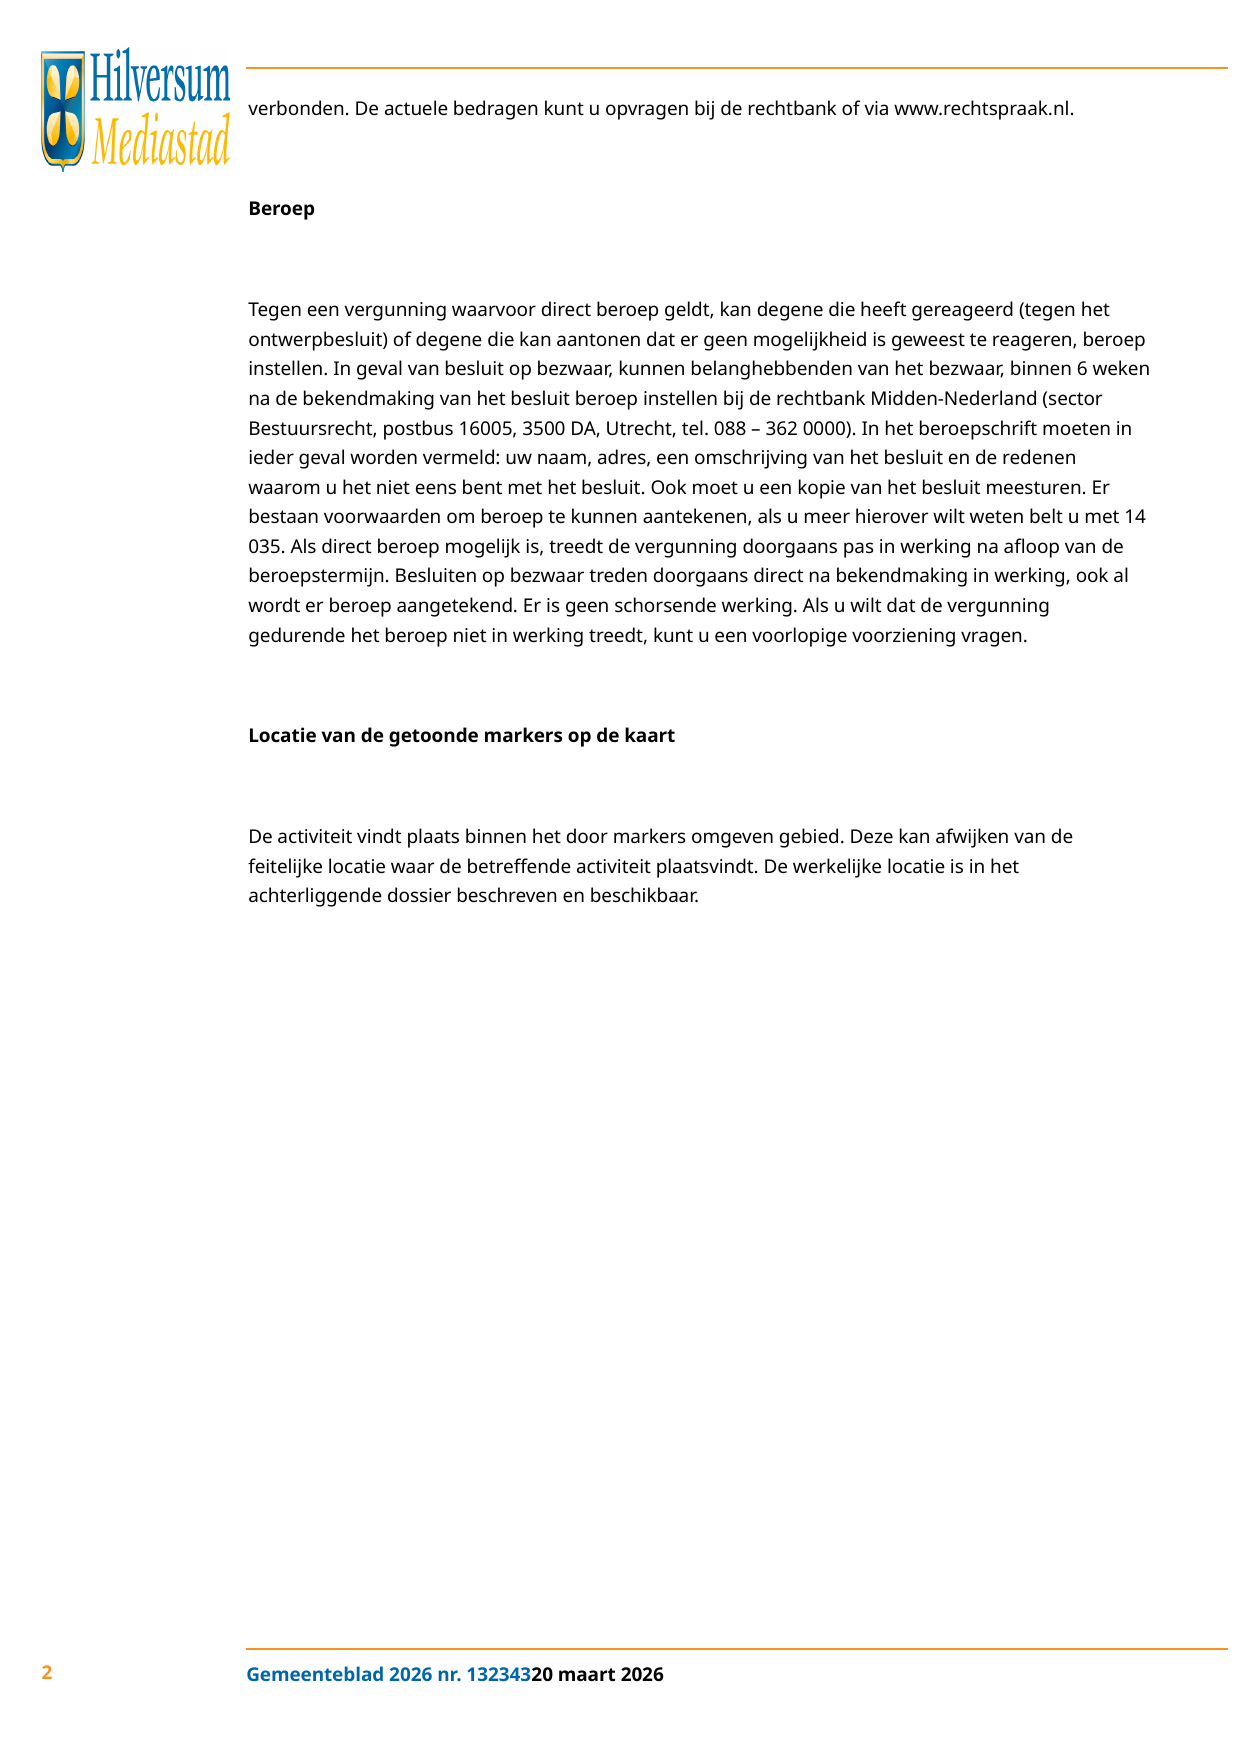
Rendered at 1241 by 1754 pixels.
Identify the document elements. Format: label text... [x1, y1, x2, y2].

text De activiteit vindt plaats binnen het door markers omgeven gebied. Deze kan afwijken van de feitelijke locatie waar de betreffende activiteit plaatsvindt. De werkelijke locatie is in het achterliggende dossier beschreven en beschikbaar. [248, 823, 1152, 908]
picture [41, 47, 231, 172]
text Tegen een vergunning waarvoor direct beroep geldt, kan degene die heeft gereageerd (tegen het ontwerpbesluit) of degene die kan aantonen dat er geen mogelijkheid is geweest te reageren, beroep instellen. In geval van besluit op bezwaar, kunnen belanghebbenden van het bezwaar, binnen 6 weken na de bekendmaking van het besluit beroep instellen bij de rechtbank Midden-Nederland (sector Bestuursrecht, postbus 16005, 3500 DA, Utrecht, tel. 088 – 362 0000). In het beroepschrift moeten in ieder geval worden vermeld: uw naam, adres, een omschrijving van het besluit en de redenen waarom u het niet eens bent met het besluit. Ook moet u een kopie van het besluit meesturen. Er bestaan voorwaarden om beroep te kunnen aantekenen, als u meer hierover wilt weten belt u met 14 035. Als direct beroep mogelijk is, treedt de vergunning doorgaans pas in werking na afloop van de beroepstermijn. Besluiten op bezwaar treden doorgaans direct na bekendmaking in werking, ook al wordt er beroep aangetekend. Er is geen schorsende werking. Als u wilt dat de vergunning gedurende het beroep niet in werking treedt, kunt u een voorlopige voorziening vragen. [248, 296, 1152, 648]
text verbonden. De actuele bedragen kunt u opvragen bij de rechtbank of via www.rechtspraak.nl. [248, 95, 1152, 121]
text Locatie van de getoonde markers op de kaart [248, 723, 1152, 748]
text Beroep [248, 196, 1152, 221]
